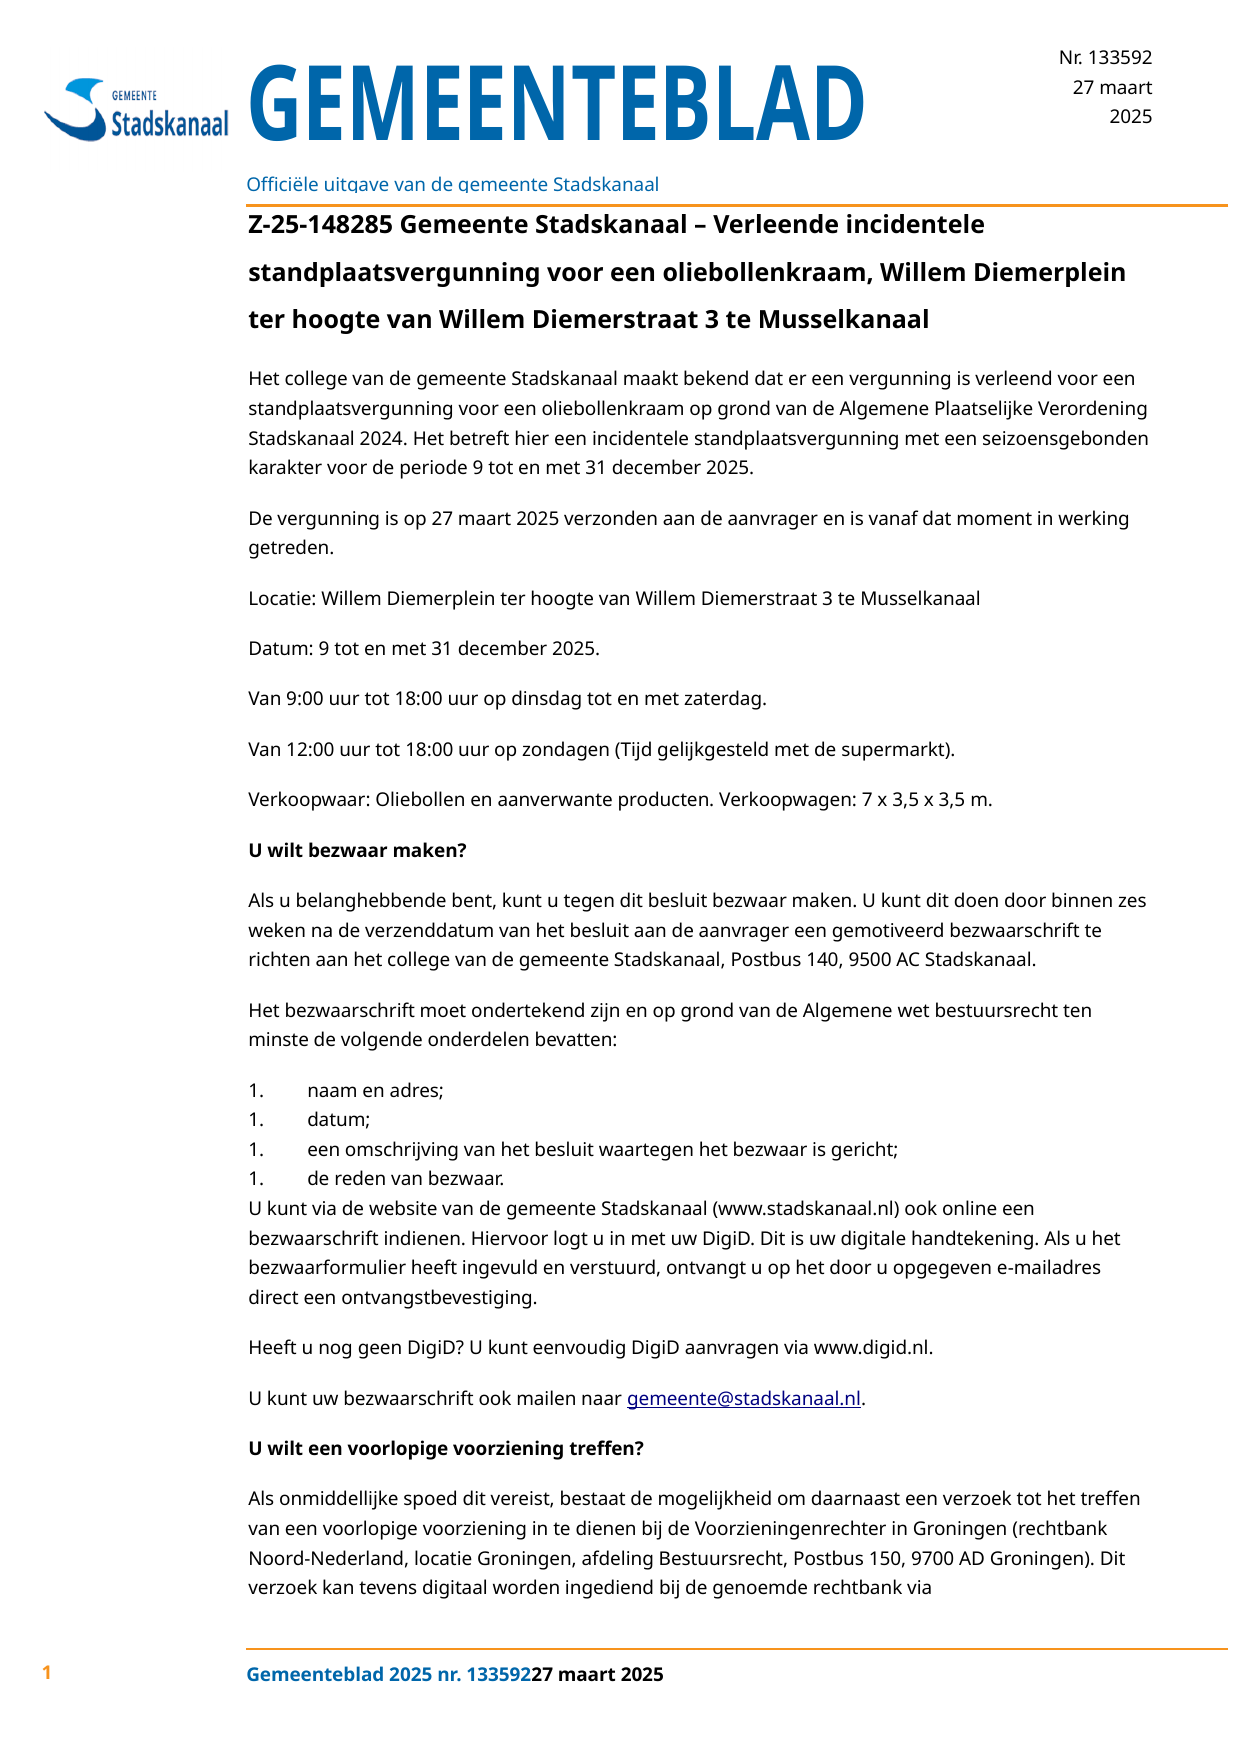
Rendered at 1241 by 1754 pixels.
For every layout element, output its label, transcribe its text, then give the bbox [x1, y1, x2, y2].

picture [41, 47, 231, 172]
text Datum: 9 tot en met 31 december 2025. [248, 635, 1152, 661]
text Van 9:00 uur tot 18:00 uur op dinsdag tot en met zaterdag. [248, 686, 1152, 711]
list datum; [248, 1106, 1152, 1132]
list naam en adres; [248, 1077, 1152, 1102]
text U kunt via de website van de gemeente Stadskanaal (www.stadskanaal.nl) ook online een bezwaarschrift indienen. Hiervoor logt u in met uw DigiD. Dit is uw digitale handtekening. Als u het bezwaarformulier heeft ingevuld en verstuurd, ontvangt u op het door u opgegeven e‑mailadres direct een ontvangstbevestiging. [248, 1195, 1152, 1309]
text Als onmiddellijke spoed dit vereist, bestaat de mogelijkheid om daarnaast een verzoek tot het treffen van een voorlopige voorziening in te dienen bij de Voorzieningenrechter in Groningen (rechtbank Noord-Nederland, locatie Groningen, afdeling Bestuursrecht, Postbus 150, 9700 AD Groningen). Dit verzoek kan tevens digitaal worden ingediend bij de genoemde rechtbank via [248, 1486, 1152, 1600]
text Als u belanghebbende bent, kunt u tegen dit besluit bezwaar maken. U kunt dit doen door binnen zes weken na de verzenddatum van het besluit aan de aanvrager een gemotiveerd bezwaarschrift te richten aan het college van de gemeente Stadskanaal, Postbus 140, 9500 AC Stadskanaal. [248, 887, 1152, 972]
text U wilt een voorlopige voorziening treffen? [248, 1435, 1152, 1461]
text De vergunning is op 27 maart 2025 verzonden aan de aanvrager en is vanaf dat moment in werking getreden. [248, 505, 1152, 560]
text Verkoopwaar: Oliebollen en aanverwante producten. Verkoopwagen: 7 x 3,5 x 3,5 m. [248, 786, 1152, 812]
text Z-25-148285 Gemeente Stadskanaal – Verleende incidentele standplaatsvergunning voor een oliebollenkraam, Willem Diemerplein ter hoogte van Willem Diemerstraat 3 te Musselkanaal [248, 207, 1152, 336]
list een omschrijving van het besluit waartegen het bezwaar is gericht; [248, 1136, 1152, 1162]
text U wilt bezwaar maken? [248, 837, 1152, 862]
text Heeft u nog geen DigiD? U kunt eenvoudig DigiD aanvragen via www.digid.nl. [248, 1334, 1152, 1360]
text U kunt uw bezwaarschrift ook mailen naar gemeente@stadskanaal.nl. [248, 1385, 1152, 1410]
list de reden van bezwaar. [248, 1166, 1152, 1191]
text Het bezwaarschrift moet ondertekend zijn en op grond van de Algemene wet bestuursrecht ten minste de volgende onderdelen bevatten: [248, 997, 1152, 1052]
text Van 12:00 uur tot 18:00 uur op zondagen (Tijd gelijkgesteld met de supermarkt). [248, 736, 1152, 762]
text Het college van de gemeente Stadskanaal maakt bekend dat er een vergunning is verleend voor een standplaatsvergunning voor een oliebollenkraam op grond van de Algemene Plaatselijke Verordening Stadskanaal 2024. Het betreft hier een incidentele standplaatsvergunning met een seizoensgebonden karakter voor de periode 9 tot en met 31 december 2025. [248, 366, 1152, 480]
text Locatie: Willem Diemerplein ter hoogte van Willem Diemerstraat 3 te Musselkanaal [248, 585, 1152, 610]
